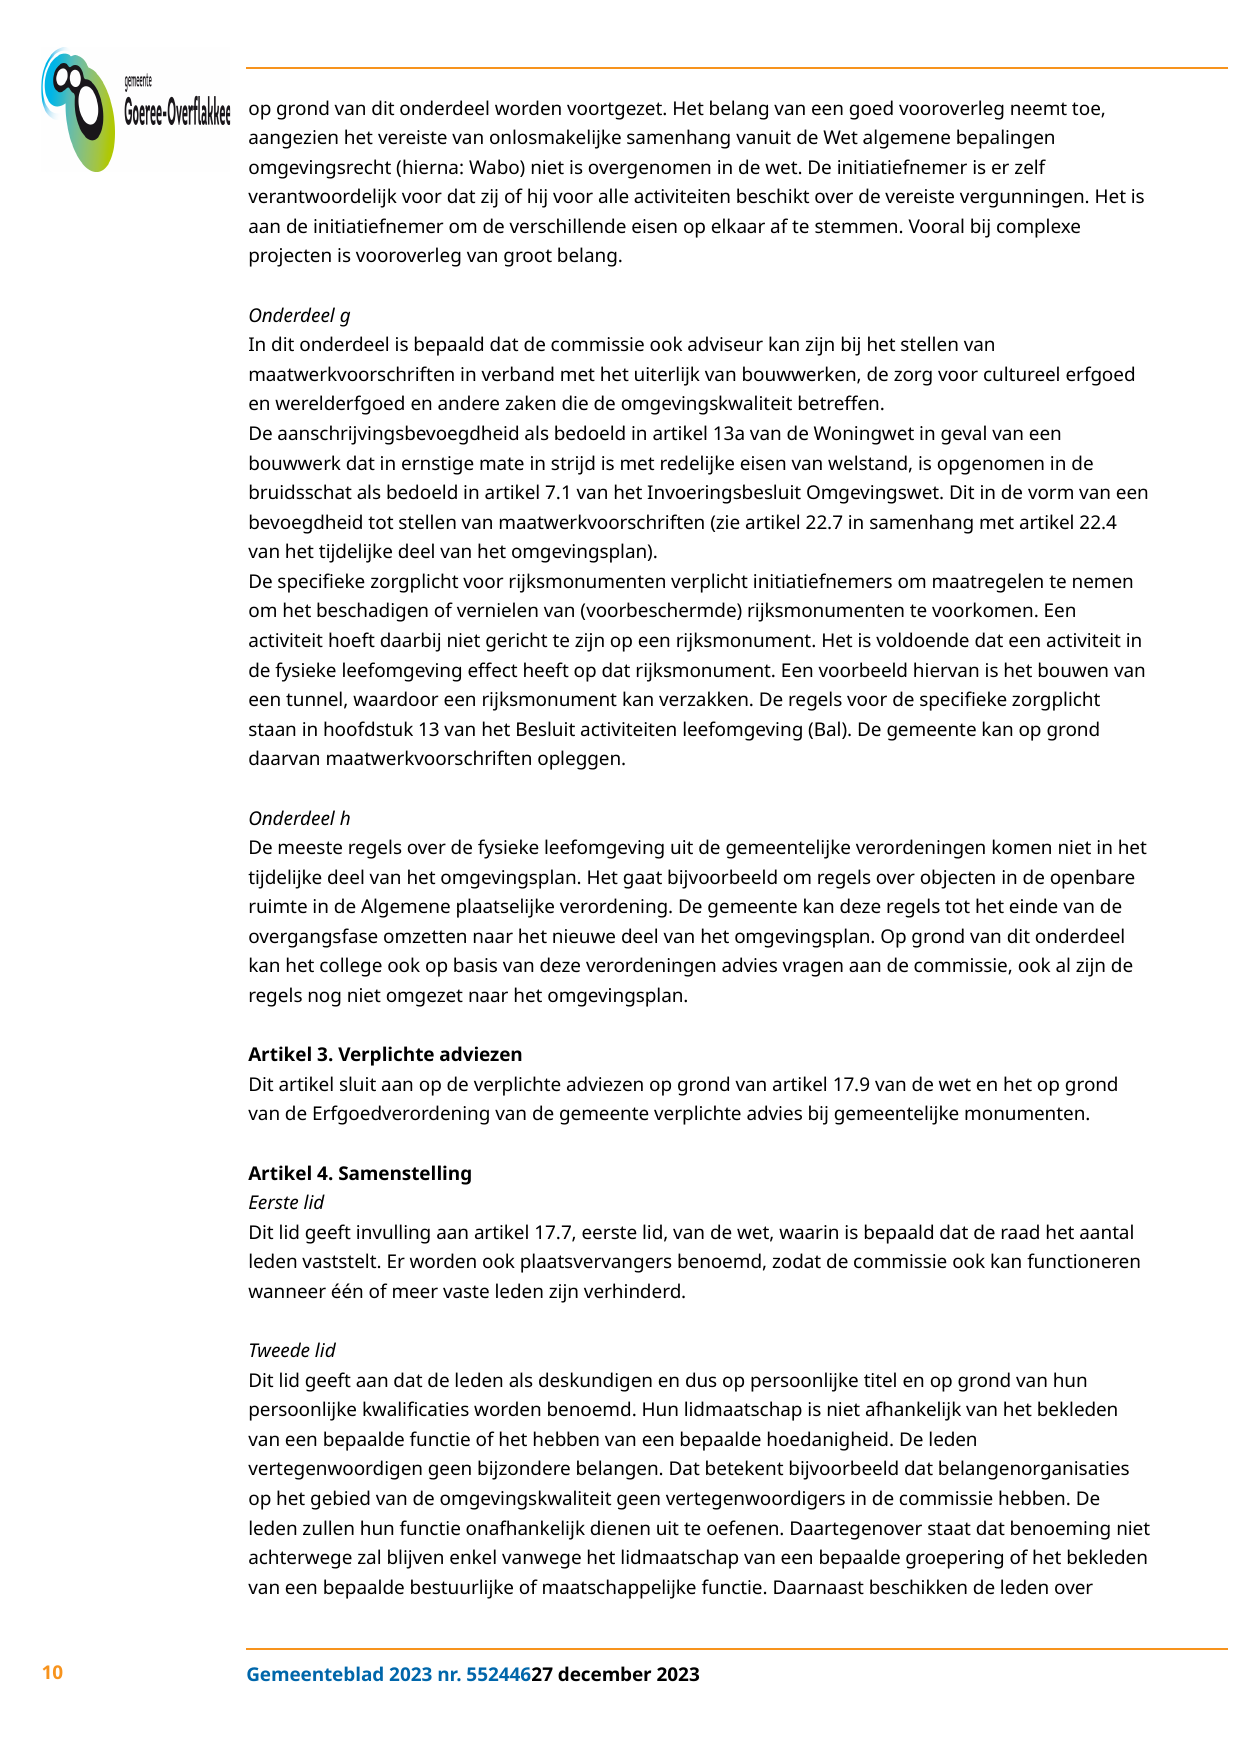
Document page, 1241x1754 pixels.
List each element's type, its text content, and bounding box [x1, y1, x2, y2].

picture [41, 47, 231, 172]
text De aanschrijvingsbevoegdheid als bedoeld in artikel 13a van de Woningwet in geval van een bouwwerk dat in ernstige mate in strijd is met redelijke eisen van welstand, is opgenomen in de bruidsschat als bedoeld in artikel 7.1 van het Invoeringsbesluit Omgevingswet. Dit in de vorm van een bevoegdheid tot stellen van maatwerkvoorschriften (zie artikel 22.7 in samenhang met artikel 22.4 van het tijdelijke deel van het omgevingsplan). [248, 420, 1152, 564]
text Dit lid geeft aan dat de leden als deskundigen en dus op persoonlijke titel en op grond van hun persoonlijke kwalificaties worden benoemd. Hun lidmaatschap is niet afhankelijk van het bekleden van een bepaalde functie of het hebben van een bepaalde hoedanigheid. De leden vertegenwoordigen geen bijzondere belangen. Dat betekent bijvoorbeeld dat belangenorganisaties op het gebied van de omgevingskwaliteit geen vertegenwoordigers in de commissie hebben. De leden zullen hun functie onafhankelijk dienen uit te oefenen. Daartegenover staat dat benoeming niet achterwege zal blijven enkel vanwege het lidmaatschap van een bepaalde groepering of het bekleden van een bepaalde bestuurlijke of maatschappelijke functie. Daarnaast beschikken de leden over [248, 1367, 1152, 1600]
text Eerste lid [248, 1189, 1152, 1215]
text Artikel 4. Samenstelling [248, 1160, 1152, 1186]
text Dit artikel sluit aan op de verplichte adviezen op grond van artikel 17.9 van de wet en het op grond van de Erfgoedverordening van de gemeente verplichte advies bij gemeentelijke monumenten. [248, 1071, 1152, 1126]
text Onderdeel h [248, 805, 1152, 831]
text In dit onderdeel is bepaald dat de commissie ook adviseur kan zijn bij het stellen van maatwerkvoorschriften in verband met het uiterlijk van bouwwerken, de zorg voor cultureel erfgoed en werelderfgoed en andere zaken die de omgevingskwaliteit betreffen. [248, 331, 1152, 416]
text De meeste regels over de fysieke leefomgeving uit de gemeentelijke verordeningen komen niet in het tijdelijke deel van het omgevingsplan. Het gaat bijvoorbeeld om regels over objecten in de openbare ruimte in de Algemene plaatselijke verordening. De gemeente kan deze regels tot het einde van de overgangsfase omzetten naar het nieuwe deel van het omgevingsplan. Op grond van dit onderdeel kan het college ook op basis van deze verordeningen advies vragen aan de commissie, ook al zijn de regels nog niet omgezet naar het omgevingsplan. [248, 834, 1152, 1008]
text op grond van dit onderdeel worden voortgezet. Het belang van een goed vooroverleg neemt toe, aangezien het vereiste van onlosmakelijke samenhang vanuit de Wet algemene bepalingen omgevingsrecht (hierna: Wabo) niet is overgenomen in de wet. De initiatiefnemer is er zelf verantwoordelijk voor dat zij of hij voor alle activiteiten beschikt over de vereiste vergunningen. Het is aan de initiatiefnemer om de verschillende eisen op elkaar af te stemmen. Vooral bij complexe projecten is vooroverleg van groot belang. [248, 95, 1152, 268]
text Tweede lid [248, 1337, 1152, 1363]
text Dit lid geeft invulling aan artikel 17.7, eerste lid, van de wet, waarin is bepaald dat de raad het aantal leden vaststelt. Er worden ook plaatsvervangers benoemd, zodat de commissie ook kan functioneren wanneer één of meer vaste leden zijn verhinderd. [248, 1219, 1152, 1304]
text Onderdeel g [248, 302, 1152, 328]
text De specifieke zorgplicht voor rijksmonumenten verplicht initiatiefnemers om maatregelen te nemen om het beschadigen of vernielen van (voorbeschermde) rijksmonumenten te voorkomen. Een activiteit hoeft daarbij niet gericht te zijn op een rijksmonument. Het is voldoende dat een activiteit in de fysieke leefomgeving effect heeft op dat rijksmonument. Een voorbeeld hiervan is het bouwen van een tunnel, waardoor een rijksmonument kan verzakken. De regels voor de specifieke zorgplicht staan in hoofdstuk 13 van het Besluit activiteiten leefomgeving (Bal). De gemeente kan op grond daarvan maatwerkvoorschriften opleggen. [248, 568, 1152, 771]
text Artikel 3. Verplichte adviezen [248, 1041, 1152, 1067]
